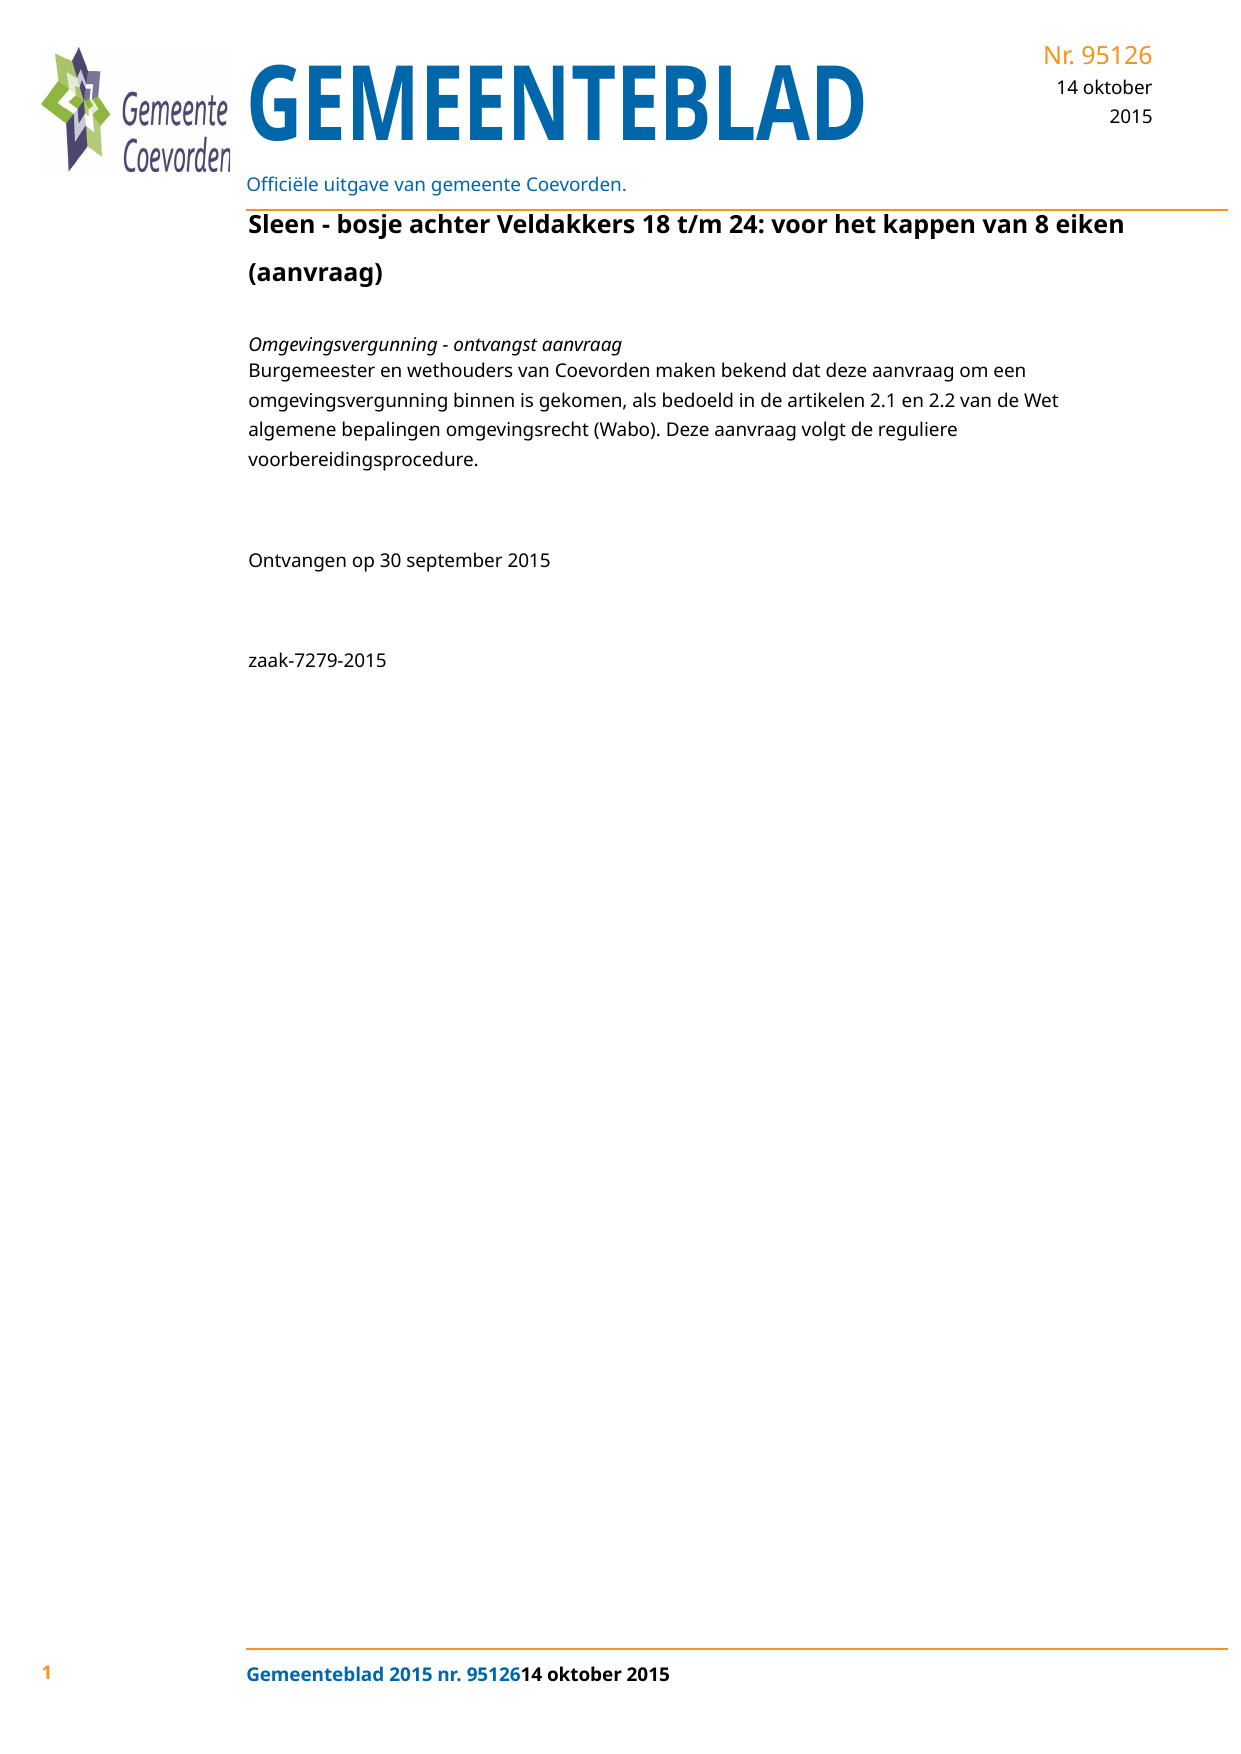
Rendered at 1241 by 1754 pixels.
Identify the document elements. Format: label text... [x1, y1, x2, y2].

text zaak-7279-2015 [248, 648, 1152, 673]
text Ontvangen op 30 september 2015 [248, 547, 1152, 572]
text Omgevingsvergunning - ontvangst aanvraag [248, 331, 1152, 357]
picture [41, 47, 231, 172]
text Burgemeester en wethouders van Coevorden maken bekend dat deze aanvraag om een omgevingsvergunning binnen is gekomen, als bedoeld in de artikelen 2.1 en 2.2 van de Wet algemene bepalingen omgevingsrecht (Wabo). Deze aanvraag volgt de reguliere voorbereidingsprocedure. [248, 357, 1152, 472]
text Sleen - bosje achter Veldakkers 18 t/m 24: voor het kappen van 8 eiken (aanvraag) [248, 211, 1152, 288]
